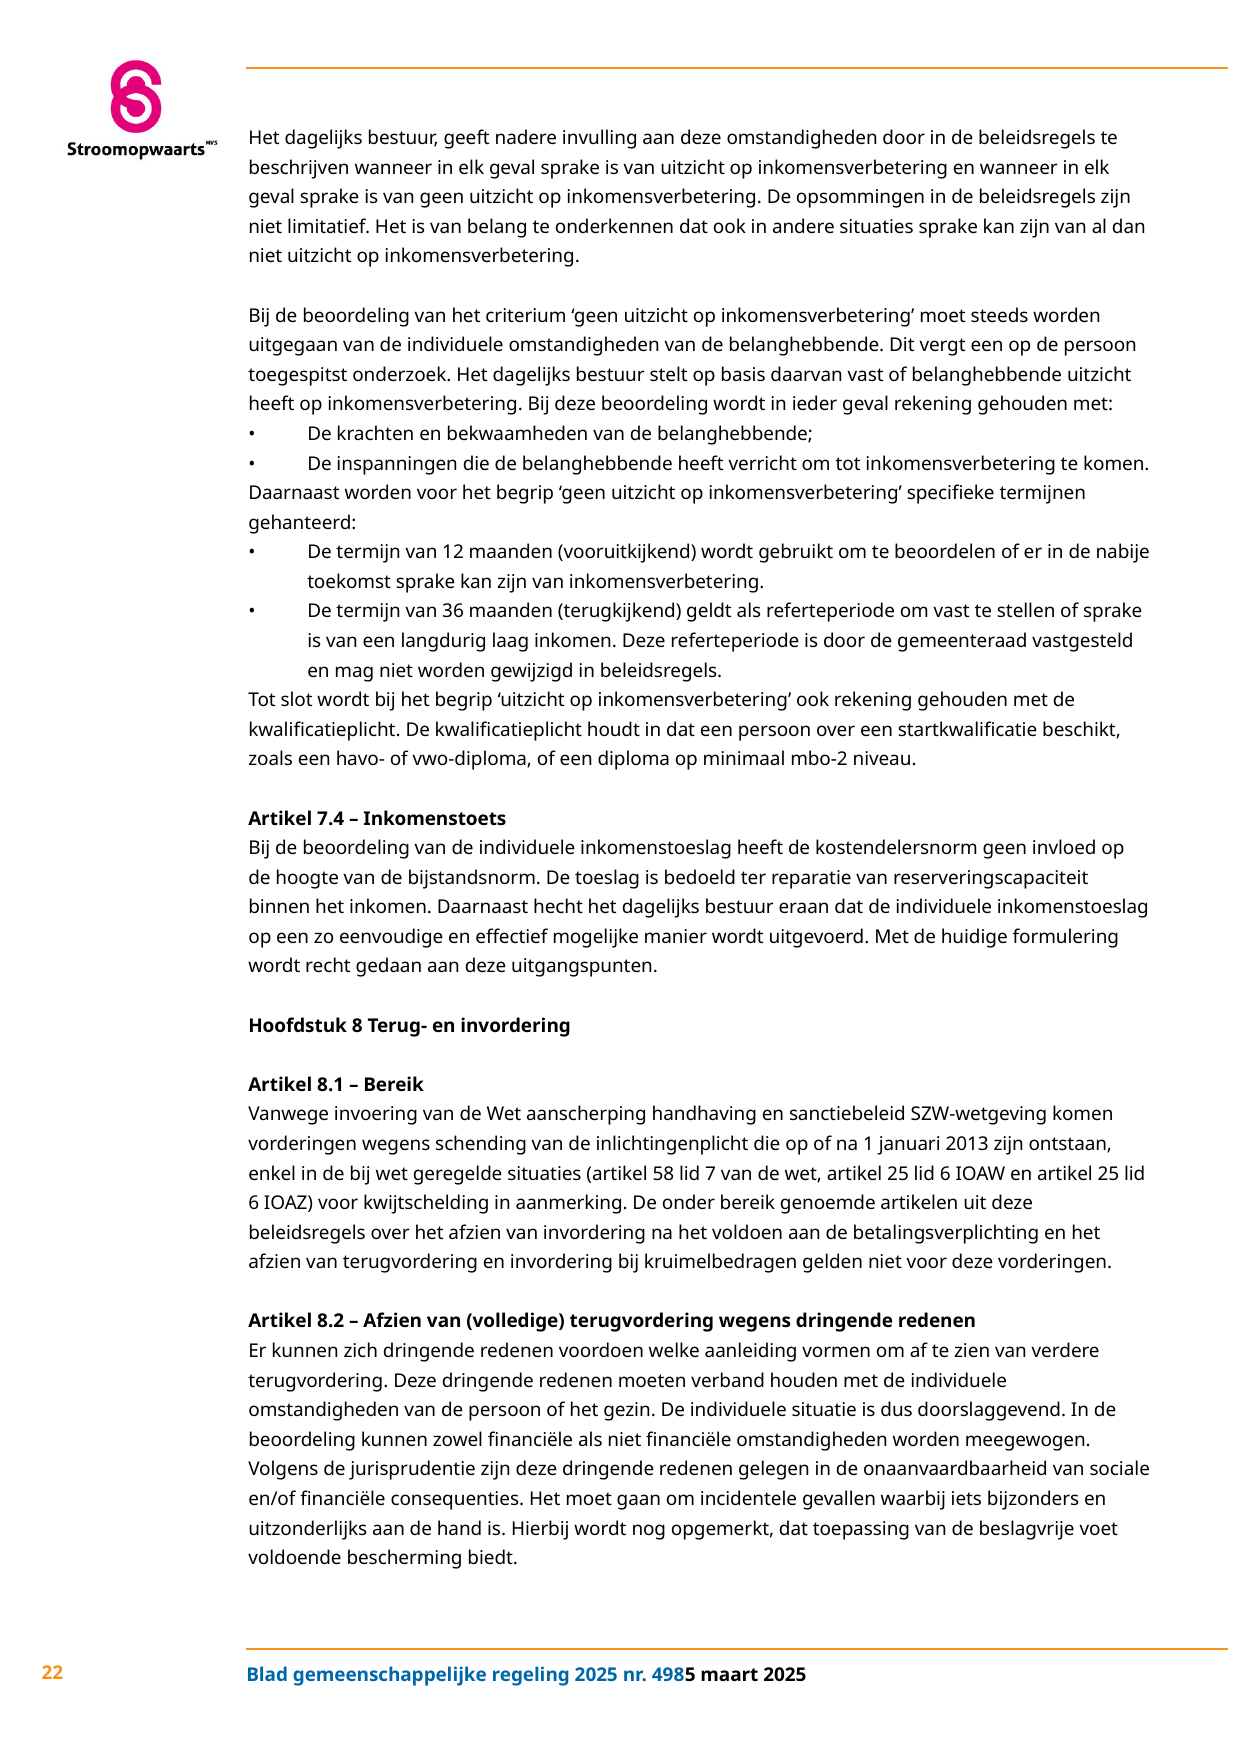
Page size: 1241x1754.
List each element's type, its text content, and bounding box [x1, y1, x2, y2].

text Tot slot wordt bij het begrip ‘uitzicht op inkomensverbetering’ ook rekening gehouden met de kwalificatieplicht. De kwalificatieplicht houdt in dat een persoon over een startkwalificatie beschikt, zoals een havo- of vwo-diploma, of een diploma op minimaal mbo-2 niveau. [248, 686, 1152, 771]
list De termijn van 12 maanden (vooruitkijkend) wordt gebruikt om te beoordelen of er in de nabije toekomst sprake kan zijn van inkomensverbetering. [248, 538, 1152, 594]
list De inspanningen die de belanghebbende heeft verricht om tot inkomensverbetering te komen. [248, 450, 1152, 476]
text Daarnaast worden voor het begrip ‘geen uitzicht op inkomensverbetering’ specifieke termijnen gehanteerd: [248, 479, 1152, 535]
text Het dagelijks bestuur, geeft nadere invulling aan deze omstandigheden door in de beleidsregels te beschrijven wanneer in elk geval sprake is van uitzicht op inkomensverbetering en wanneer in elk geval sprake is van geen uitzicht op inkomensverbetering. De opsommingen in de beleidsregels zijn niet limitatief. Het is van belang te onderkennen dat ook in andere situaties sprake kan zijn van al dan niet uitzicht op inkomensverbetering. [248, 124, 1152, 268]
list De termijn van 36 maanden (terugkijkend) geldt als referteperiode om vast te stellen of sprake is van een langdurig laag inkomen. Deze referteperiode is door de gemeenteraad vastgesteld en mag niet worden gewijzigd in beleidsregels. [248, 598, 1152, 683]
list De krachten en bekwaamheden van de belanghebbende; [248, 420, 1152, 446]
text Artikel 8.1 – Bereik [248, 1071, 1152, 1097]
text Vanwege invoering van de Wet aanscherping handhaving en sanctiebeleid SZW-wetgeving komen vorderingen wegens schending van de inlichtingenplicht die op of na 1 januari 2013 zijn ontstaan, enkel in de bij wet geregelde situaties (artikel 58 lid 7 van de wet, artikel 25 lid 6 IOAW en artikel 25 lid 6 IOAZ) voor kwijtschelding in aanmerking. De onder bereik genoemde artikelen uit deze beleidsregels over het afzien van invordering na het voldoen aan de betalingsverplichting en het afzien van terugvordering en invordering bij kruimelbedragen gelden niet voor deze vorderingen. [248, 1101, 1152, 1274]
text Er kunnen zich dringende redenen voordoen welke aanleiding vormen om af te zien van verdere terugvordering. Deze dringende redenen moeten verband houden met de individuele omstandigheden van de persoon of het gezin. De individuele situatie is dus doorslaggevend. In de beoordeling kunnen zowel financiële als niet financiële omstandigheden worden meegewogen. Volgens de jurisprudentie zijn deze dringende redenen gelegen in de onaanvaardbaarheid van sociale en/of financiële consequenties. Het moet gaan om incidentele gevallen waarbij iets bijzonders en uitzonderlijks aan de hand is. Hierbij wordt nog opgemerkt, dat toepassing van de beslagvrije voet voldoende bescherming biedt. [248, 1337, 1152, 1570]
text Bij de beoordeling van het criterium ‘geen uitzicht op inkomensverbetering’ moet steeds worden uitgegaan van de individuele omstandigheden van de belanghebbende. Dit vergt een op de persoon toegespitst onderzoek. Het dagelijks bestuur stelt op basis daarvan vast of belanghebbende uitzicht heeft op inkomensverbetering. Bij deze beoordeling wordt in ieder geval rekening gehouden met: [248, 302, 1152, 416]
text Hoofdstuk 8 Terug- en invordering [248, 1012, 1152, 1038]
text Artikel 7.4 – Inkomenstoets [248, 805, 1152, 831]
text Artikel 8.2 – Afzien van (volledige) terugvordering wegens dringende redenen [248, 1308, 1152, 1333]
text Bij de beoordeling van de individuele inkomenstoeslag heeft de kostendelersnorm geen invloed op de hoogte van de bijstandsnorm. De toeslag is bedoeld ter reparatie van reserveringscapaciteit binnen het inkomen. Daarnaast hecht het dagelijks bestuur eraan dat de individuele inkomenstoeslag op een zo eenvoudige en effectief mogelijke manier wordt uitgevoerd. Met de huidige formulering wordt recht gedaan aan deze uitgangspunten. [248, 834, 1152, 978]
picture [41, 47, 231, 172]
